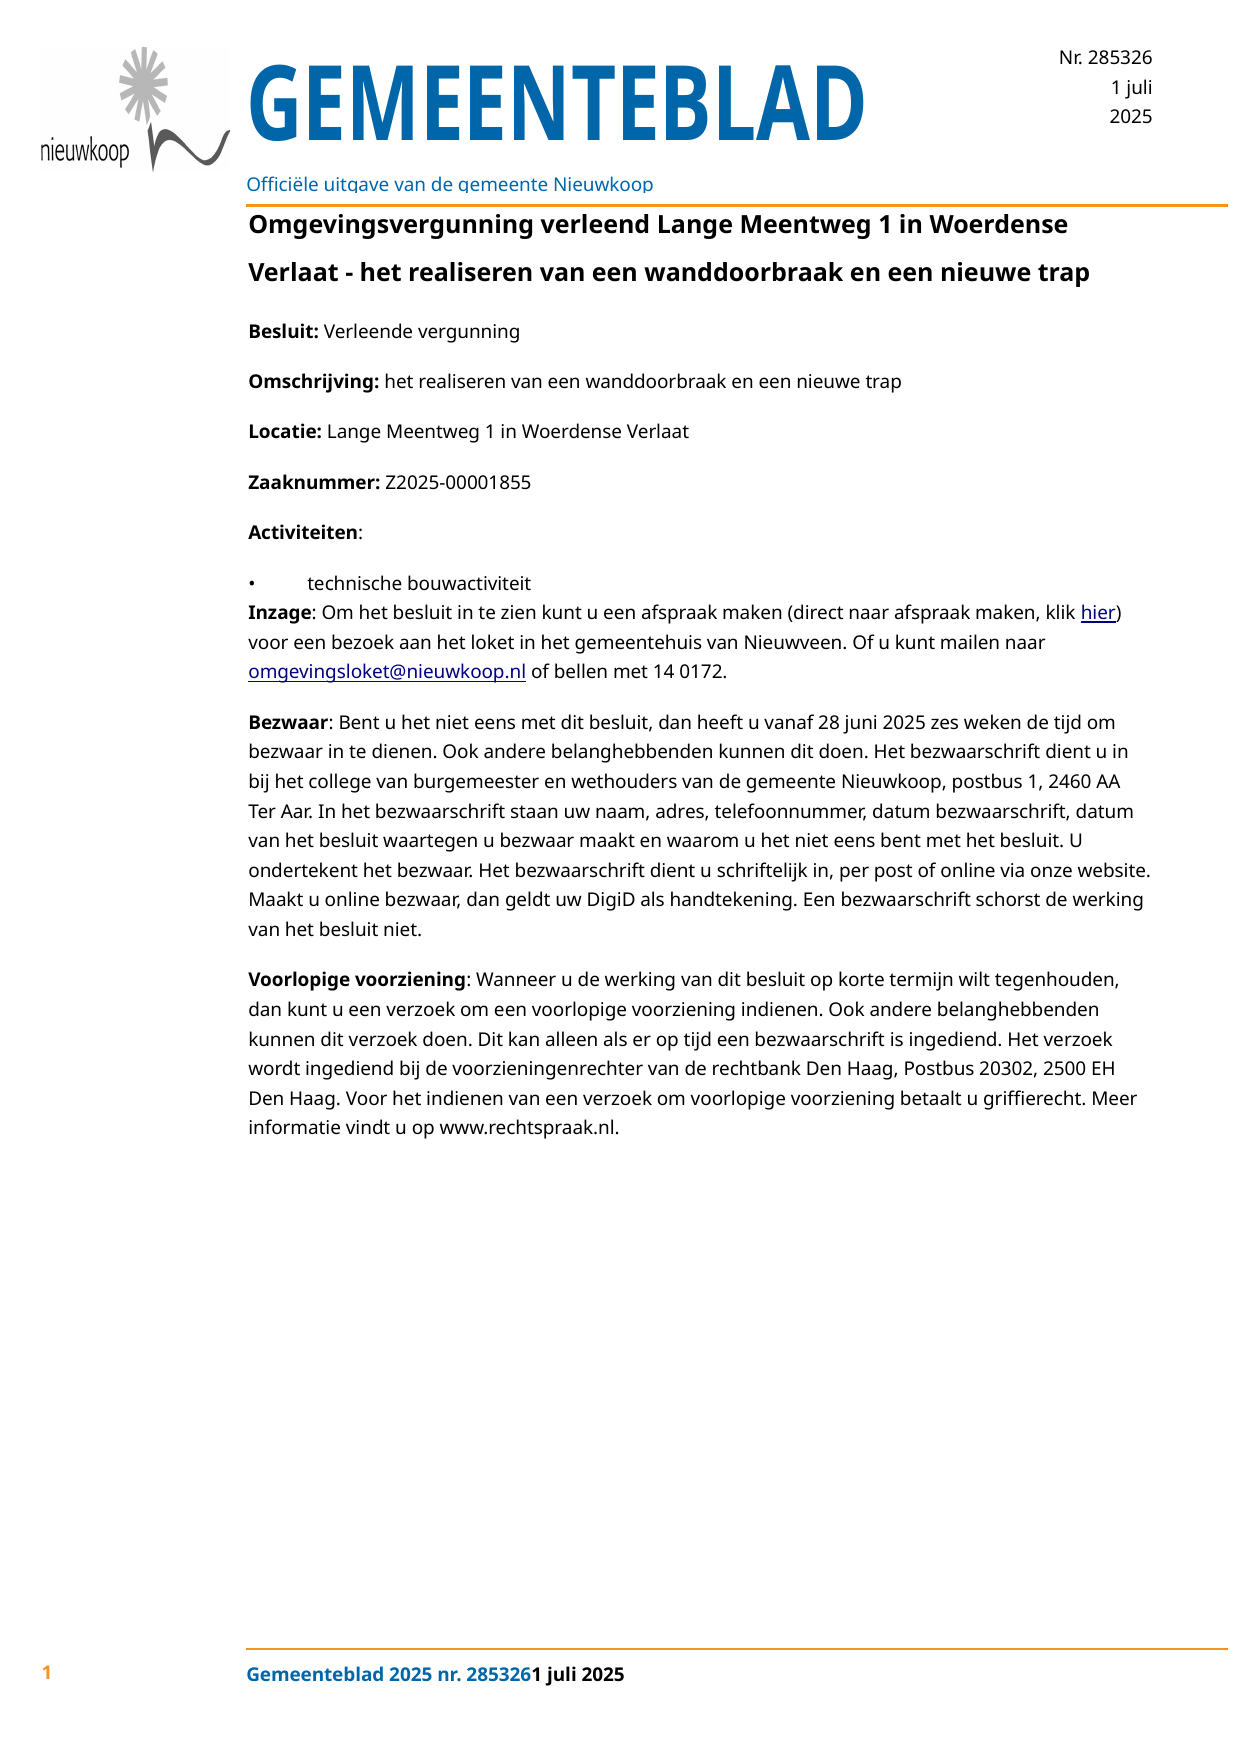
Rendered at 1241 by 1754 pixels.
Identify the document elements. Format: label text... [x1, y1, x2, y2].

picture [41, 47, 231, 172]
text Zaaknummer: Z2025-00001855 [248, 469, 1152, 495]
text Bezwaar: Bent u het niet eens met dit besluit, dan heeft u vanaf 28 juni 2025 zes weken de tijd om bezwaar in te dienen. Ook andere belanghebbenden kunnen dit doen. Het bezwaarschrift dient u in bij het college van burgemeester en wethouders van de gemeente Nieuwkoop, postbus 1, 2460 AA Ter Aar. In het bezwaarschrift staan uw naam, adres, telefoonnummer, datum bezwaarschrift, datum van het besluit waartegen u bezwaar maakt en waarom u het niet eens bent met het besluit. U ondertekent het bezwaar. Het bezwaarschrift dient u schriftelijk in, per post of online via onze website. Maakt u online bezwaar, dan geldt uw DigiD als handtekening. Een bezwaarschrift schorst de werking van het besluit niet. [248, 709, 1152, 942]
text Voorlopige voorziening: Wanneer u de werking van dit besluit op korte termijn wilt tegenhouden, dan kunt u een verzoek om een voorlopige voorziening indienen. Ook andere belanghebbenden kunnen dit verzoek doen. Dit kan alleen als er op tijd een bezwaarschrift is ingediend. Het verzoek wordt ingediend bij de voorzieningenrechter van de rechtbank Den Haag, Postbus 20302, 2500 EH Den Haag. Voor het indienen van een verzoek om voorlopige voorziening betaalt u griffierecht. Meer informatie vindt u op www.rechtspraak.nl. [248, 967, 1152, 1140]
text Omschrijving: het realiseren van een wanddoorbraak en een nieuwe trap [248, 368, 1152, 394]
text Inzage: Om het besluit in te zien kunt u een afspraak maken (direct naar afspraak maken, klik hier) voor een bezoek aan het loket in het gemeentehuis van Nieuwveen. Of u kunt mailen naar omgevingsloket@nieuwkoop.nl of bellen met 14 0172. [248, 599, 1152, 684]
text Activiteiten: [248, 519, 1152, 545]
text Besluit: Verleende vergunning [248, 318, 1152, 344]
list technische bouwactiviteit [248, 570, 1152, 596]
text Locatie: Lange Meentweg 1 in Woerdense Verlaat [248, 419, 1152, 444]
text Omgevingsvergunning verleend Lange Meentweg 1 in Woerdense Verlaat - het realiseren van een wanddoorbraak en een nieuwe trap [248, 207, 1152, 288]
